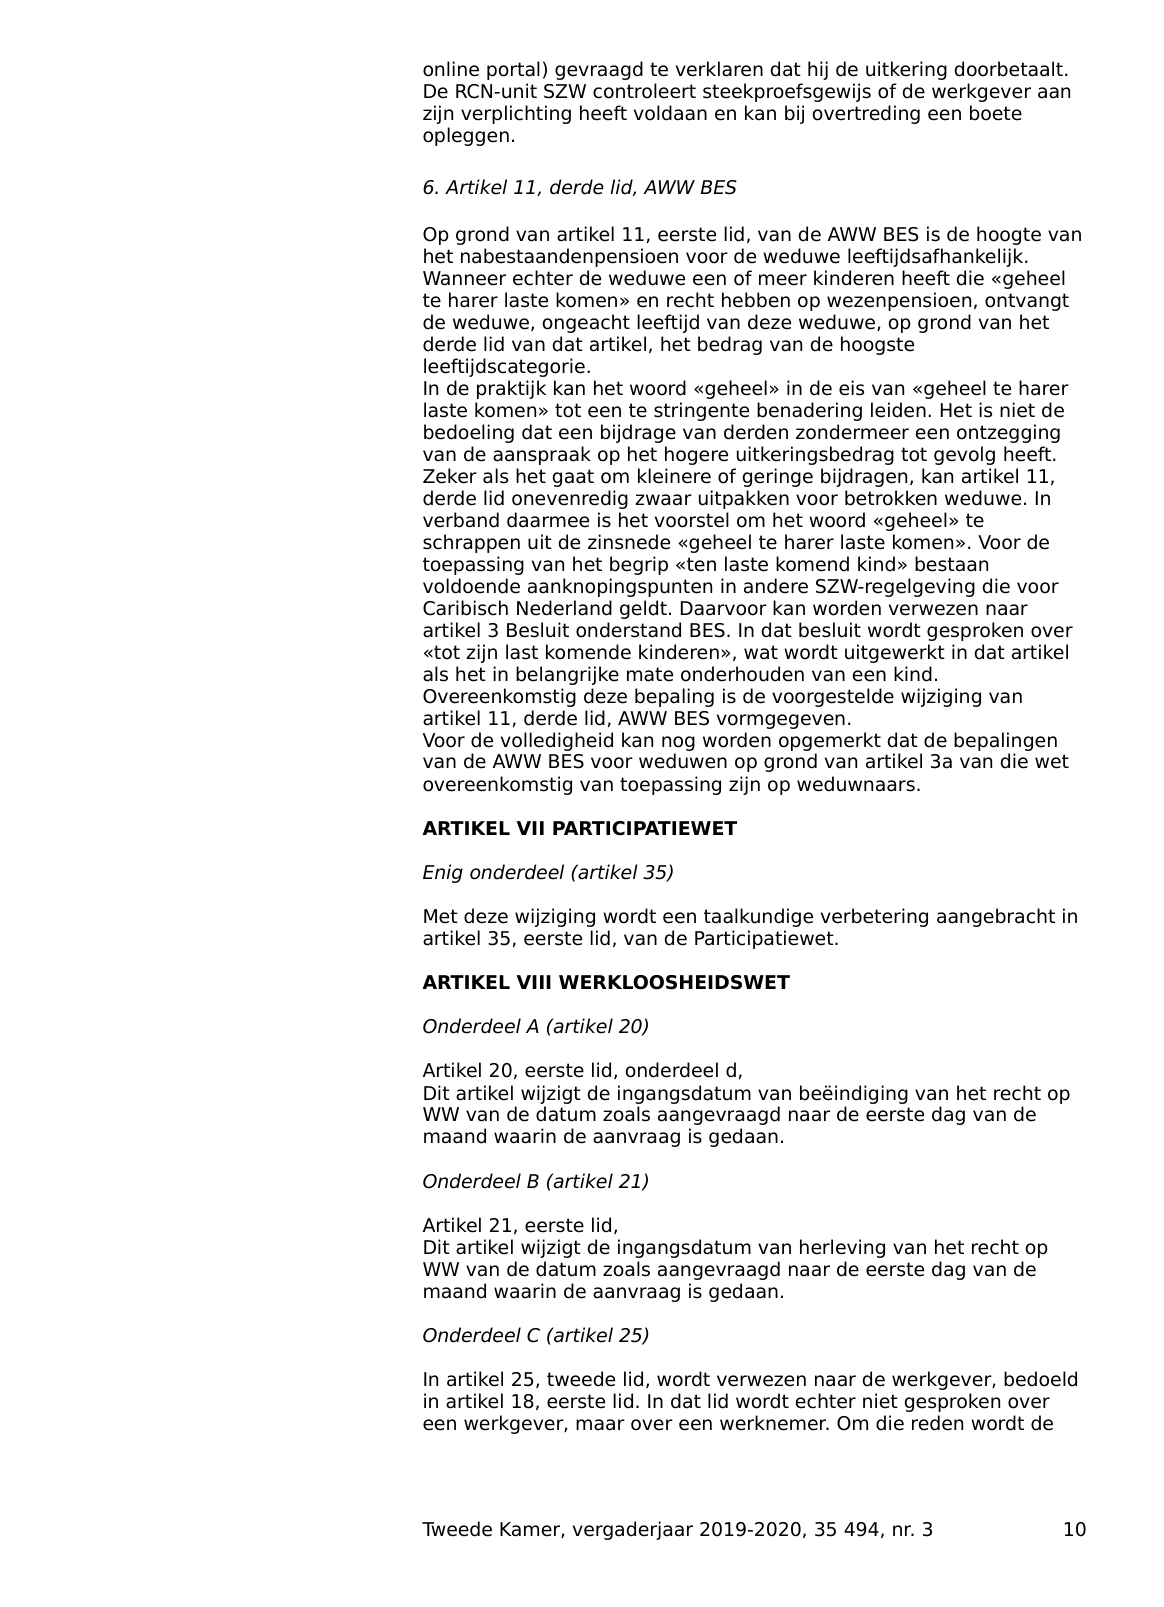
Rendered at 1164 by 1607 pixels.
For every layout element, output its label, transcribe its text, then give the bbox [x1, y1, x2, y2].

text Voor de volledigheid kan nog worden opgemerkt dat de bepalingen van de AWW BES voor weduwen op grond van artikel 3a van die wet overeenkomstig van toepassing zijn op weduwnaars. [422, 729, 1087, 795]
text online portal) gevraagd te verklaren dat hij de uitkering doorbetaalt. De RCN-unit SZW controleert steekproefsgewijs of de werkgever aan zijn verplichting heeft voldaan en kan bij overtreding een boete opleggen. [422, 59, 1087, 147]
subtitle 6. Artikel 11, derde lid, AWW BES [422, 177, 1087, 199]
text Dit artikel wijzigt de ingangsdatum van beëindiging van het recht op WW van de datum zoals aangevraagd naar de eerste dag van de maand waarin de aanvraag is gedaan. [422, 1082, 1087, 1148]
subtitle ARTIKEL VIII WERKLOOSHEIDSWET [422, 972, 1087, 994]
subtitle Onderdeel B (artikel 21) [422, 1171, 1087, 1192]
text Artikel 21, eerste lid, [422, 1215, 1087, 1237]
subtitle Onderdeel A (artikel 20) [422, 1016, 1087, 1038]
text Artikel 20, eerste lid, onderdeel d, [422, 1060, 1087, 1082]
subtitle ARTIKEL VII PARTICIPATIEWET [422, 818, 1087, 839]
text In de praktijk kan het woord «geheel» in de eis van «geheel te harer laste komen» tot een te stringente benadering leiden. Het is niet de bedoeling dat een bijdrage van derden zondermeer een ontzegging van de aanspraak op het hogere uitkeringsbedrag tot gevolg heeft. Zeker als het gaat om kleinere of geringe bijdragen, kan artikel 11, derde lid onevenredig zwaar uitpakken voor betrokken weduwe. In verband daarmee is het voorstel om het woord «geheel» te schrappen uit de zinsnede «geheel te harer laste komen». Voor de toepassing van het begrip «ten laste komend kind» bestaan voldoende aanknopingspunten in andere SZW-regelgeving die voor Caribisch Nederland geldt. Daarvoor kan worden verwezen naar artikel 3 Besluit onderstand BES. In dat besluit wordt gesproken over «tot zijn last komende kinderen», wat wordt uitgewerkt in dat artikel als het in belangrijke mate onderhouden van een kind. Overeenkomstig deze bepaling is de voorgestelde wijziging van artikel 11, derde lid, AWW BES vormgegeven. [422, 378, 1087, 729]
text Op grond van artikel 11, eerste lid, van de AWW BES is de hoogte van het nabestaandenpensioen voor de weduwe leeftijdsafhankelijk. Wanneer echter de weduwe een of meer kinderen heeft die «geheel te harer laste komen» en recht hebben op wezenpensioen, ontvangt de weduwe, ongeacht leeftijd van deze weduwe, op grond van het derde lid van dat artikel, het bedrag van de hoogste leeftijdscategorie. [422, 224, 1087, 378]
text In artikel 25, tweede lid, wordt verwezen naar de werkgever, bedoeld in artikel 18, eerste lid. In dat lid wordt echter niet gesproken over een werkgever, maar over een werknemer. Om die reden wordt de [422, 1369, 1087, 1435]
subtitle Enig onderdeel (artikel 35) [422, 862, 1087, 884]
subtitle Onderdeel C (artikel 25) [422, 1325, 1087, 1347]
text Met deze wijziging wordt een taalkundige verbetering aangebracht in artikel 35, eerste lid, van de Participatiewet. [422, 906, 1087, 950]
text Dit artikel wijzigt de ingangsdatum van herleving van het recht op WW van de datum zoals aangevraagd naar de eerste dag van de maand waarin de aanvraag is gedaan. [422, 1237, 1087, 1303]
